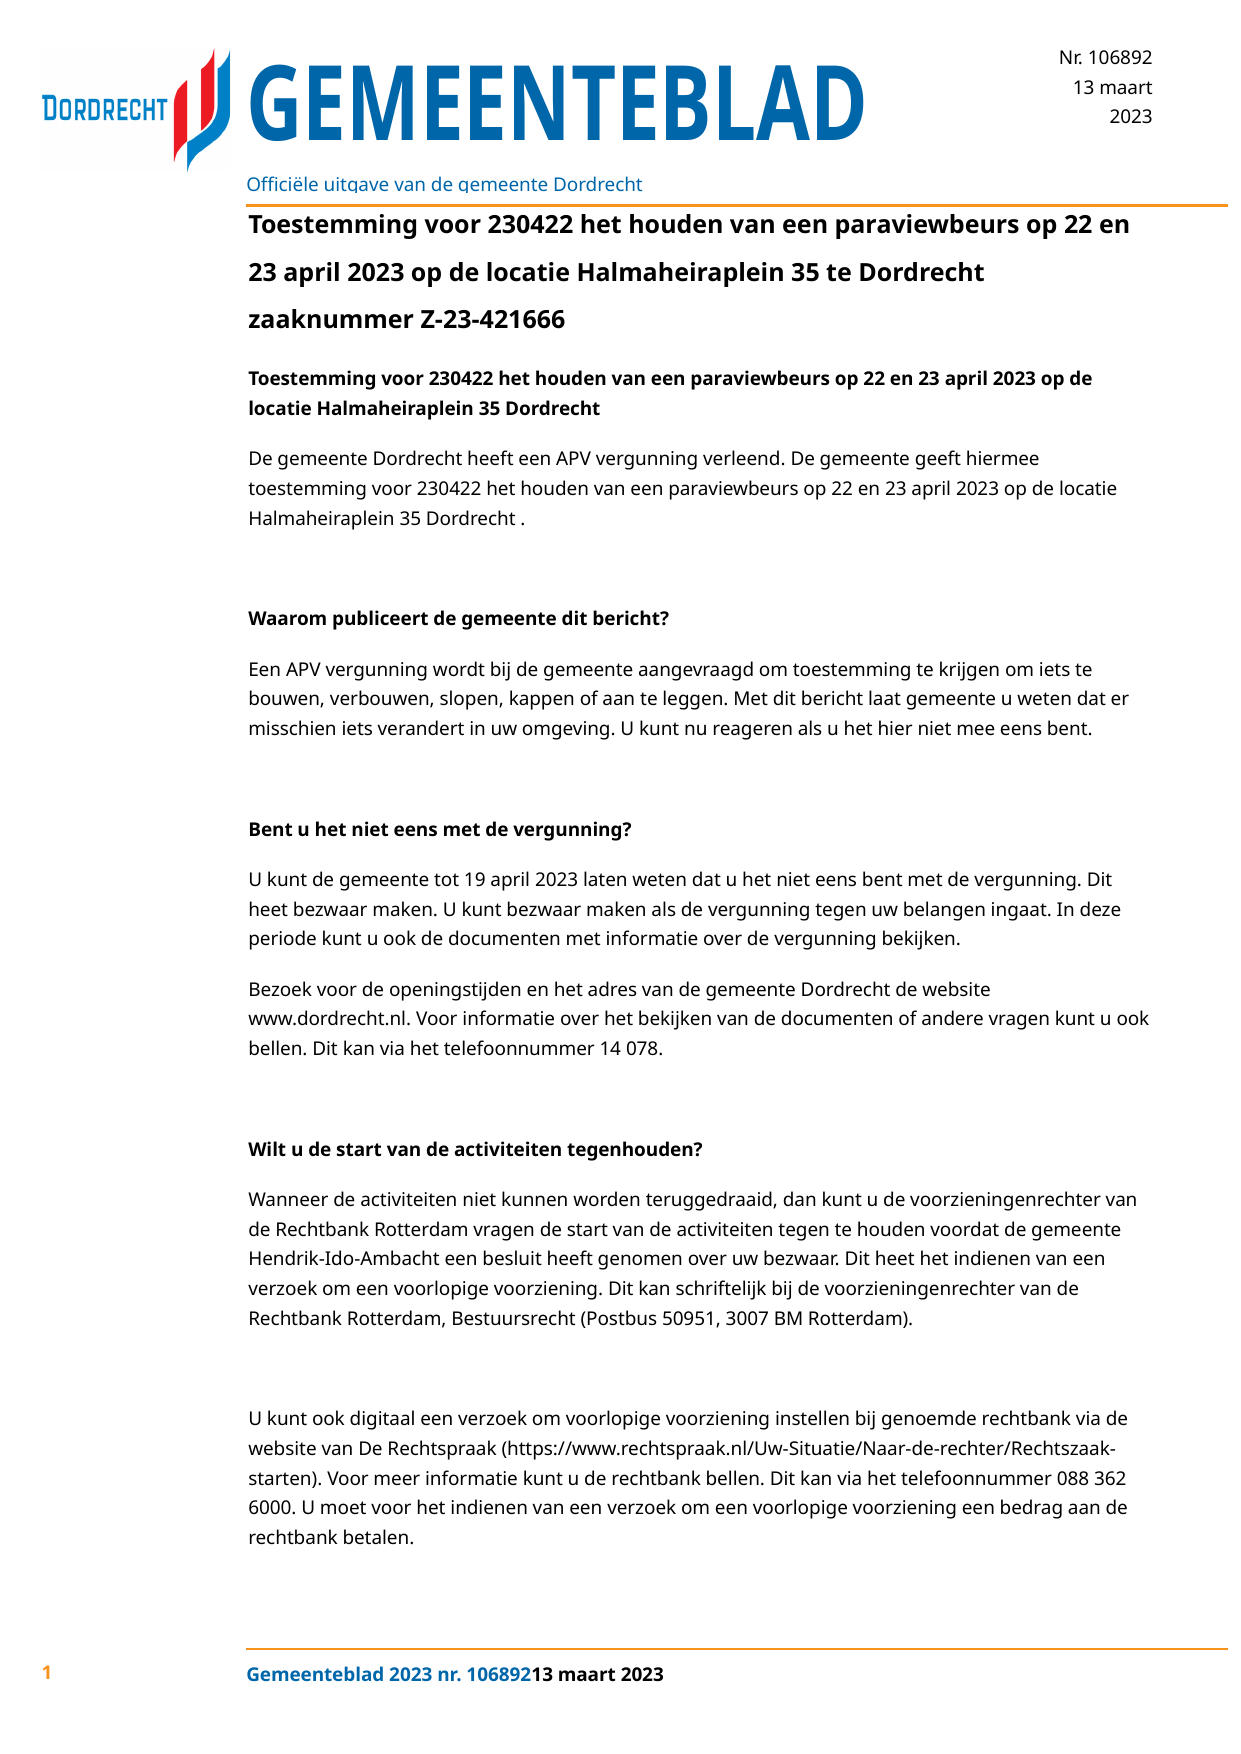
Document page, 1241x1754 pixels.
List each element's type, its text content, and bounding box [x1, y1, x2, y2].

text Een APV vergunning wordt bij de gemeente aangevraagd om toestemming te krijgen om iets te bouwen, verbouwen, slopen, kappen of aan te leggen. Met dit bericht laat gemeente u weten dat er misschien iets verandert in uw omgeving. U kunt nu reageren als u het hier niet mee eens bent. [248, 656, 1152, 741]
text Toestemming voor 230422 het houden van een paraviewbeurs op 22 en 23 april 2023 op de locatie Halmaheiraplein 35 te Dordrecht zaaknummer Z-23-421666 [248, 207, 1152, 336]
text Waarom publiceert de gemeente dit bericht? [248, 606, 1152, 631]
text U kunt ook digitaal een verzoek om voorlopige voorziening instellen bij genoemde rechtbank via de website van De Rechtspraak (https://www.rechtspraak.nl/Uw-Situatie/Naar-de-rechter/Rechtszaak-starten). Voor meer informatie kunt u de rechtbank bellen. Dit kan via het telefoonnummer 088 362 6000. U moet voor het indienen van een verzoek om een voorlopige voorziening een bedrag aan de rechtbank betalen. [248, 1406, 1152, 1549]
text Bent u het niet eens met de vergunning? [248, 816, 1152, 842]
text Bezoek voor de openingstijden en het adres van de gemeente Dordrecht de website www.dordrecht.nl. Voor informatie over het bekijken van de documenten of andere vragen kunt u ook bellen. Dit kan via het telefoonnummer 14 078. [248, 976, 1152, 1061]
text Toestemming voor 230422 het houden van een paraviewbeurs op 22 en 23 april 2023 op de locatie Halmaheiraplein 35 Dordrecht [248, 366, 1152, 421]
picture [41, 47, 231, 172]
text De gemeente Dordrecht heeft een APV vergunning verleend. De gemeente geeft hiermee toestemming voor 230422 het houden van een paraviewbeurs op 22 en 23 april 2023 op de locatie Halmaheiraplein 35 Dordrecht . [248, 446, 1152, 530]
text Wanneer de activiteiten niet kunnen worden teruggedraaid, dan kunt u de voorzieningenrechter van de Rechtbank Rotterdam vragen de start van de activiteiten tegen te houden voordat de gemeente Hendrik-Ido-Ambacht een besluit heeft genomen over uw bezwaar. Dit heet het indienen van een verzoek om een voorlopige voorziening. Dit kan schriftelijk bij de voorzieningenrechter van de Rechtbank Rotterdam, Bestuursrecht (Postbus 50951, 3007 BM Rotterdam). [248, 1186, 1152, 1330]
text U kunt de gemeente tot 19 april 2023 laten weten dat u het niet eens bent met de vergunning. Dit heet bezwaar maken. U kunt bezwaar maken als de vergunning tegen uw belangen ingaat. In deze periode kunt u ook de documenten met informatie over de vergunning bekijken. [248, 866, 1152, 951]
text Wilt u de start van de activiteiten tegenhouden? [248, 1136, 1152, 1162]
